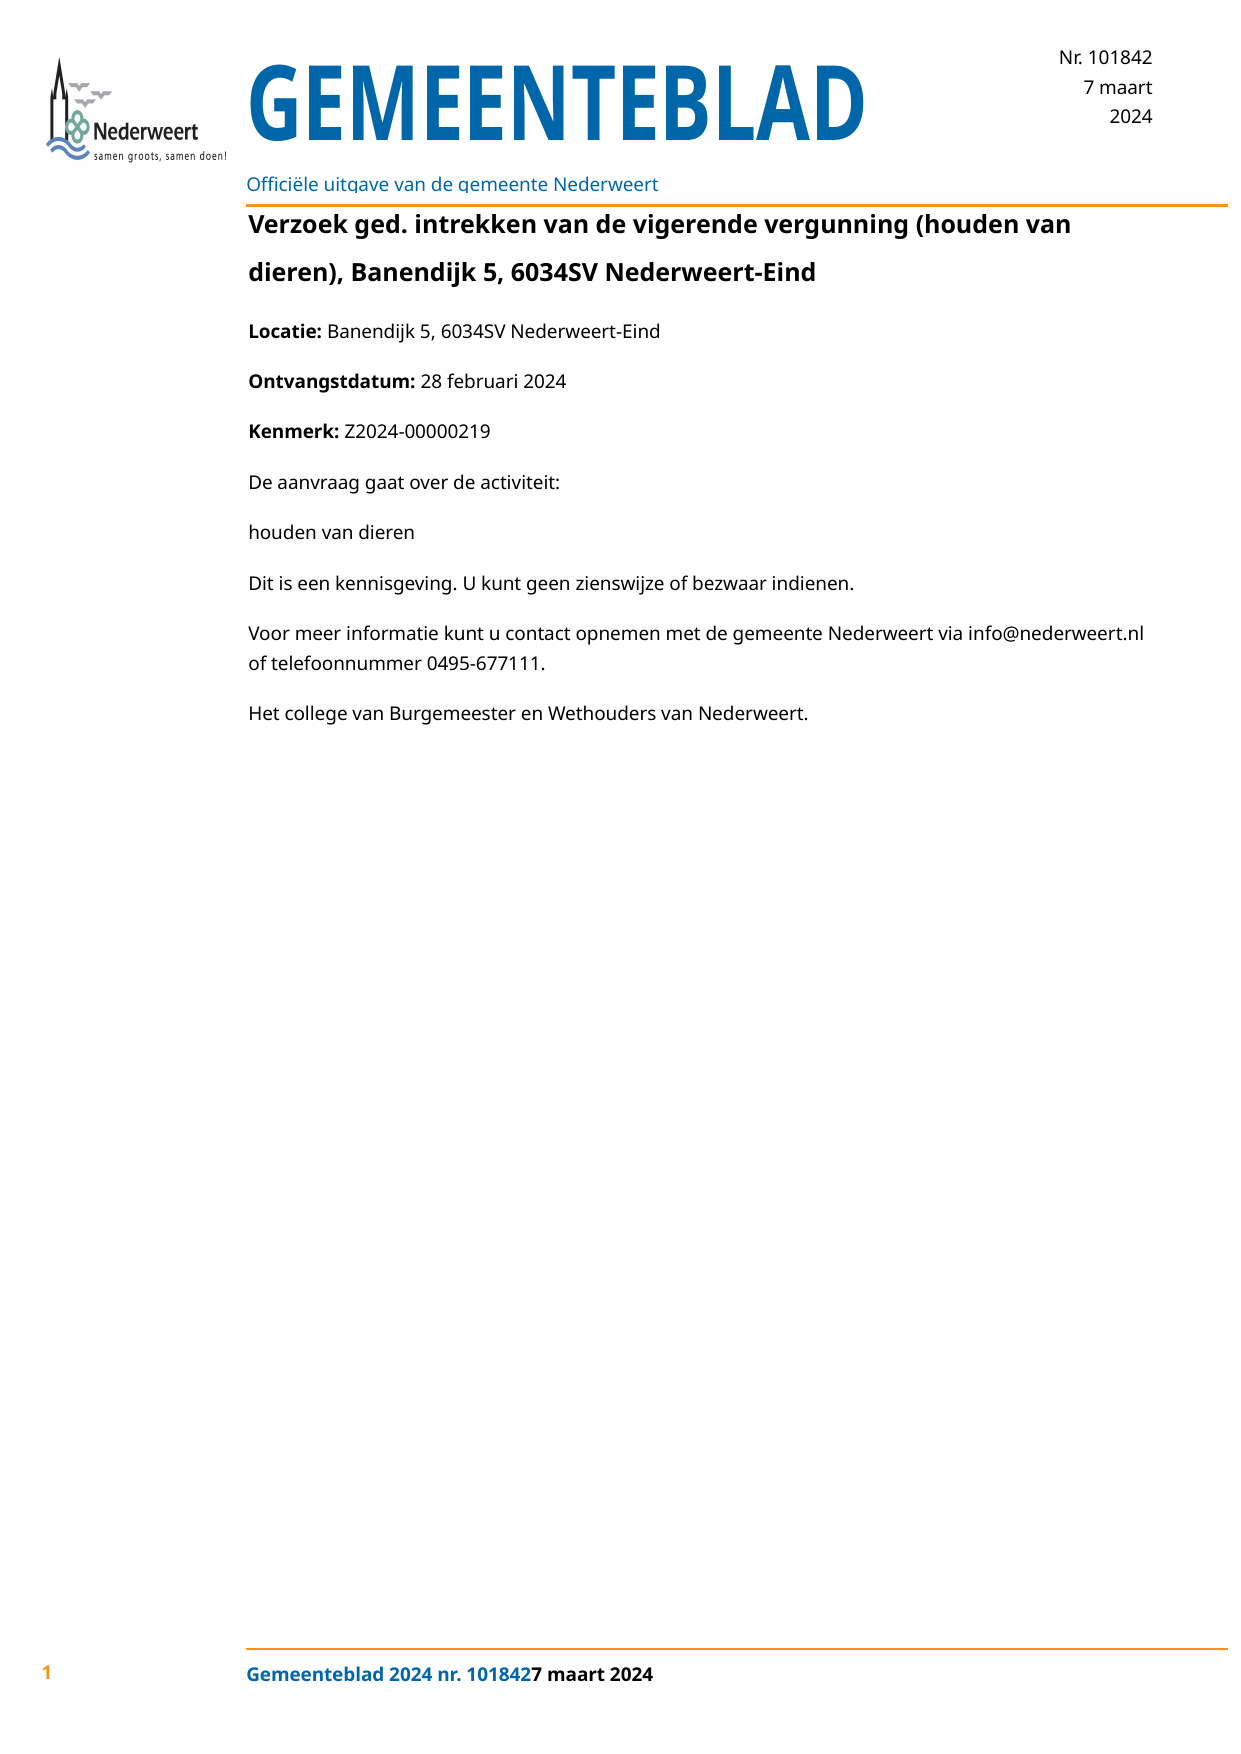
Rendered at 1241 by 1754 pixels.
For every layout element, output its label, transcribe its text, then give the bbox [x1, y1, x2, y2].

text Dit is een kennisgeving. U kunt geen zienswijze of bezwaar indienen. [248, 570, 1152, 596]
text Voor meer informatie kunt u contact opnemen met de gemeente Nederweert via info@nederweert.nl of telefoonnummer 0495-677111. [248, 620, 1152, 676]
text Verzoek ged. intrekken van de vigerende vergunning (houden van dieren), Banendijk 5, 6034SV Nederweert-Eind [248, 207, 1152, 288]
text Het college van Burgemeester en Wethouders van Nederweert. [248, 700, 1152, 726]
text Kenmerk: Z2024-00000219 [248, 419, 1152, 444]
text houden van dieren [248, 519, 1152, 545]
text De aanvraag gaat over de activiteit: [248, 469, 1152, 495]
text Ontvangstdatum: 28 februari 2024 [248, 368, 1152, 394]
text Locatie: Banendijk 5, 6034SV Nederweert-Eind [248, 318, 1152, 344]
picture [41, 47, 231, 172]
